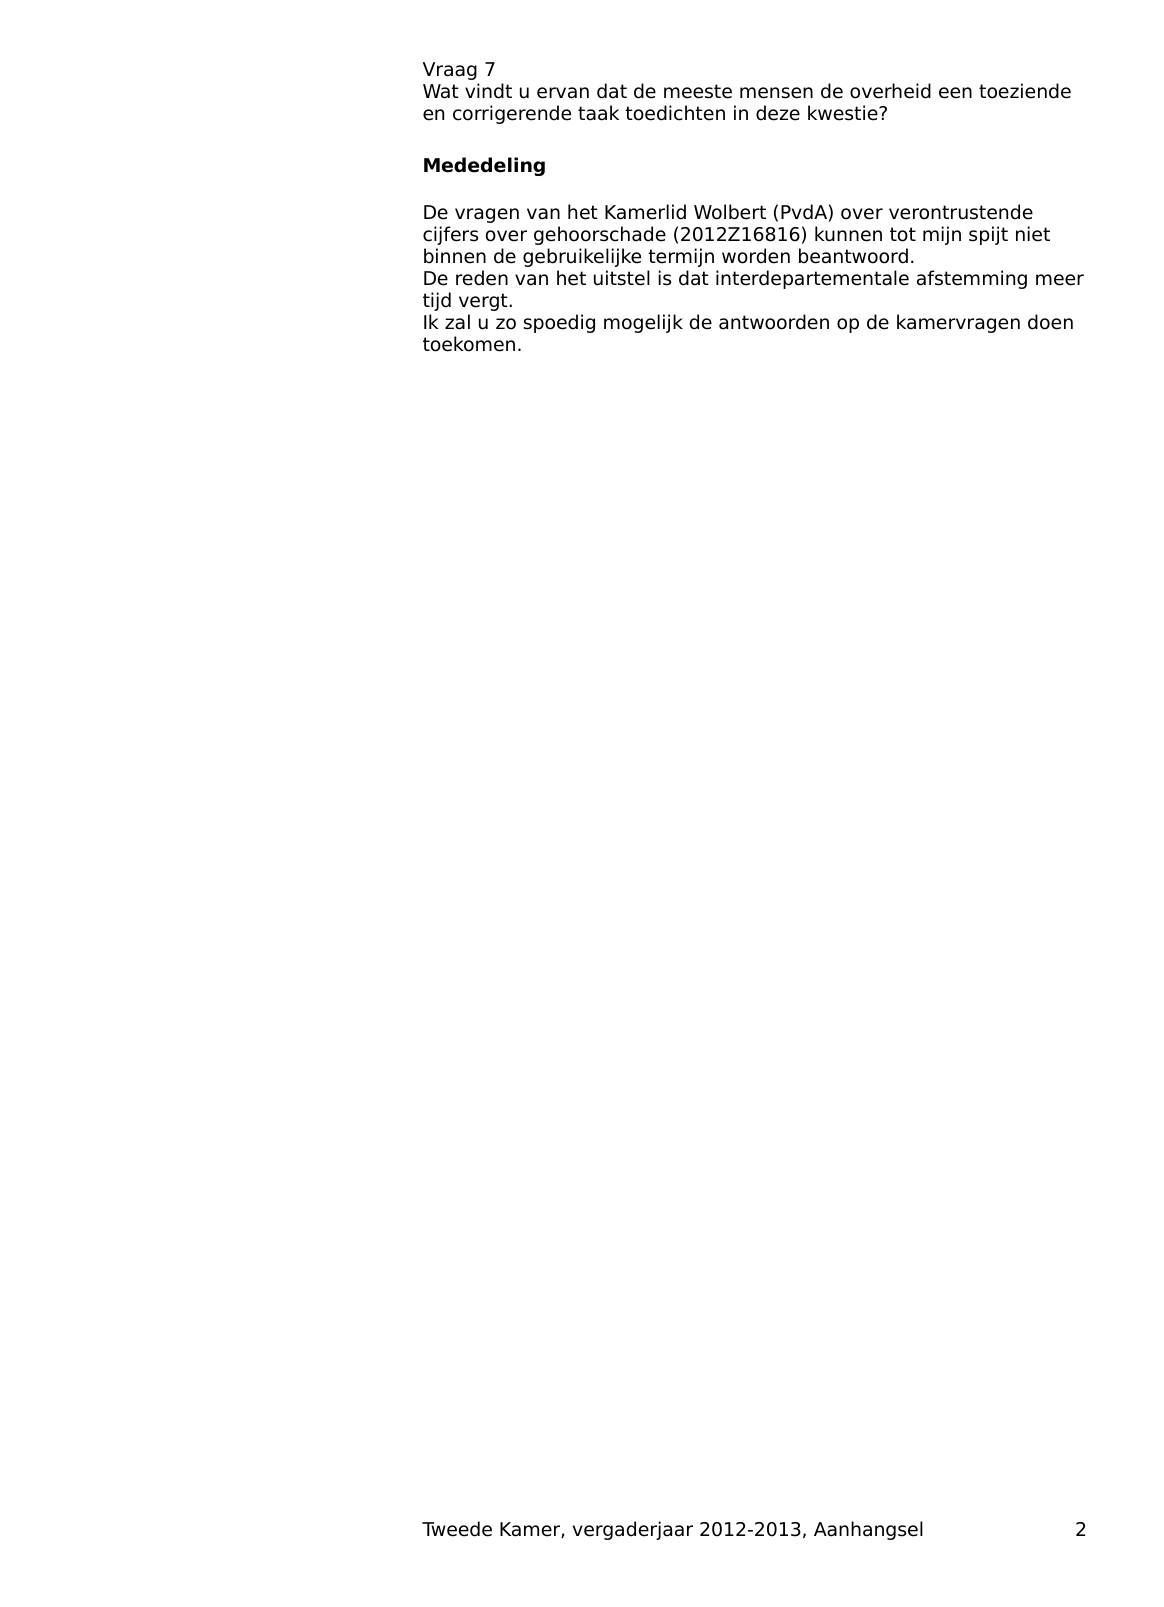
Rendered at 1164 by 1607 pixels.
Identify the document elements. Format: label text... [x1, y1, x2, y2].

text De vragen van het Kamerlid Wolbert (PvdA) over verontrustende cijfers over gehoorschade (2012Z16816) kunnen tot mijn spijt niet binnen de gebruikelijke termijn worden beantwoord. [422, 202, 1087, 268]
text Vraag 7 [422, 59, 1087, 81]
text De reden van het uitstel is dat interdepartementale afstemming meer tijd vergt. [422, 268, 1087, 312]
subtitle Mededeling [422, 155, 1087, 177]
text Ik zal u zo spoedig mogelijk de antwoorden op de kamervragen doen toekomen. [422, 312, 1087, 356]
text Wat vindt u ervan dat de meeste mensen de overheid een toeziende en corrigerende taak toedichten in deze kwestie? [422, 81, 1087, 125]
